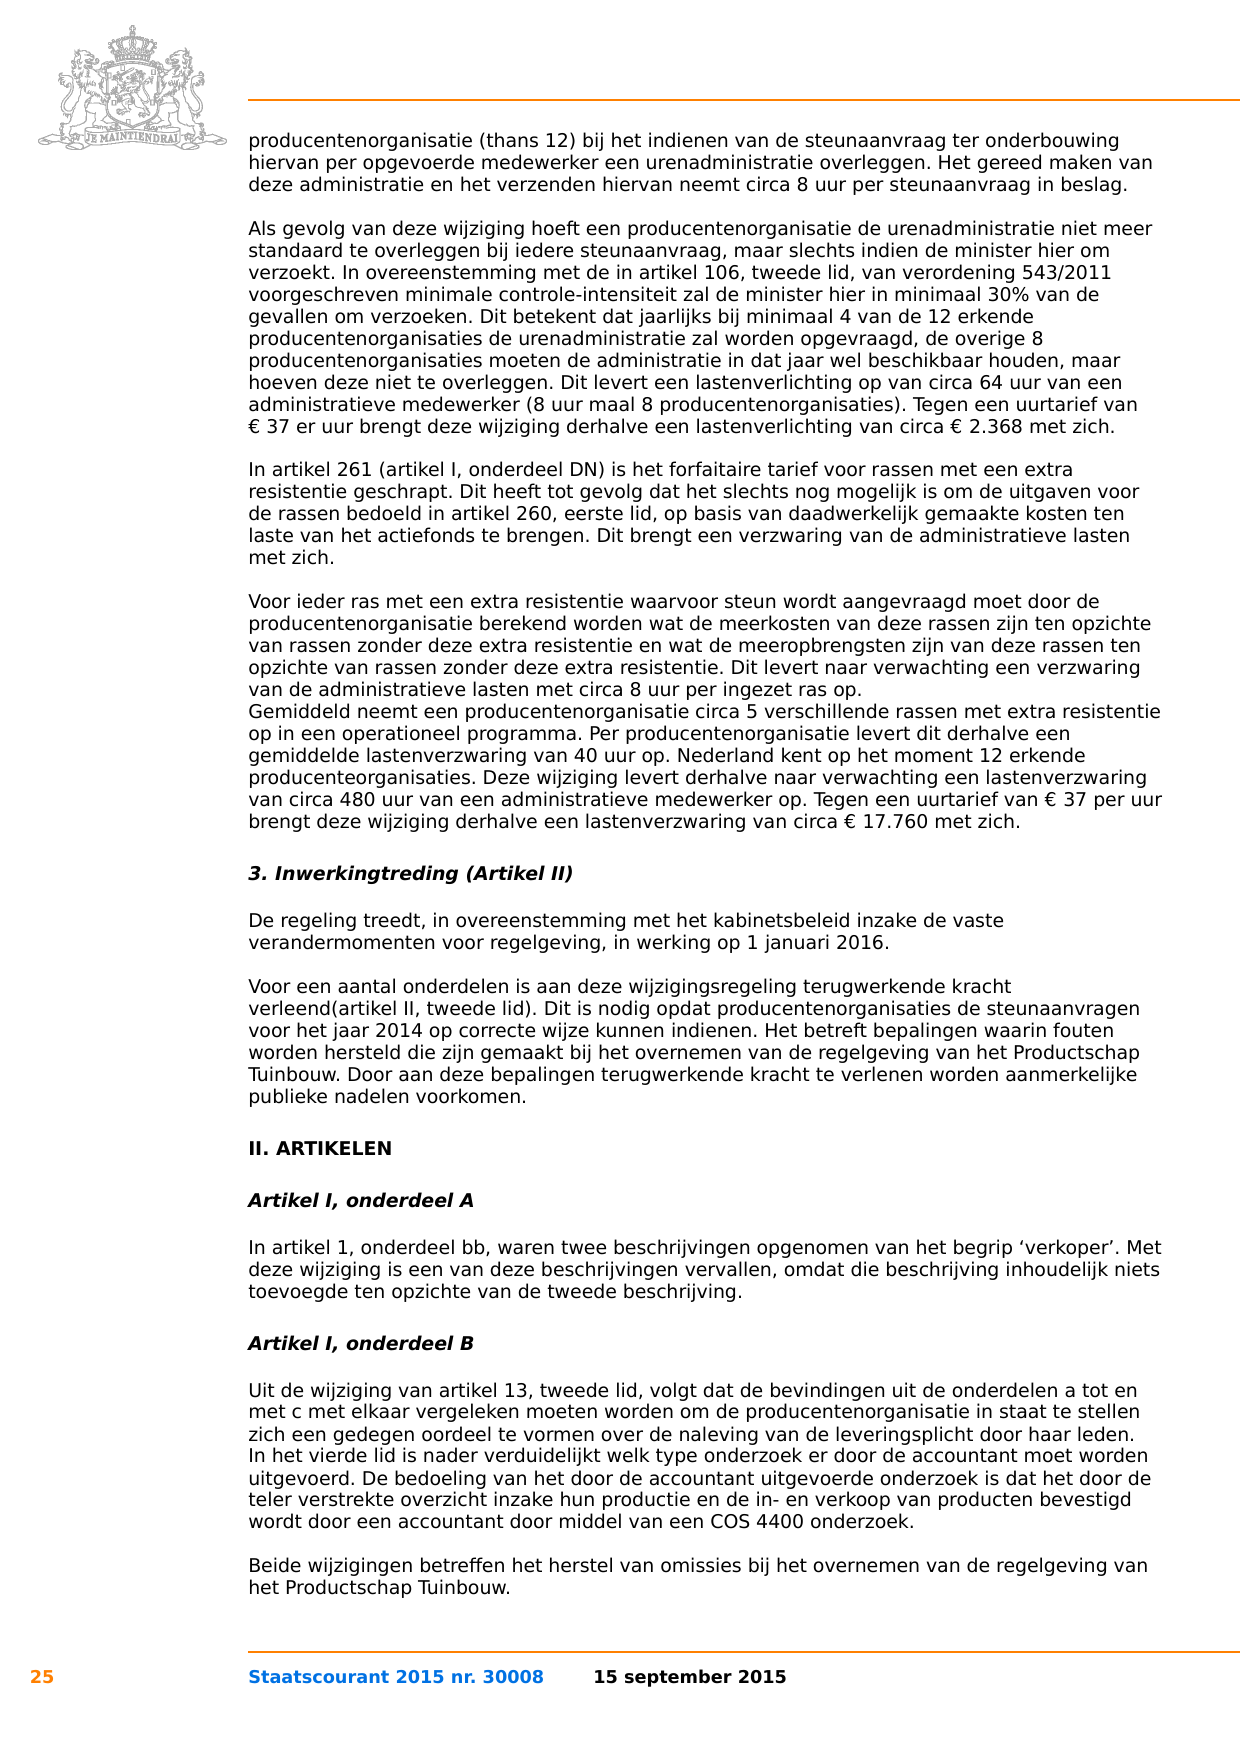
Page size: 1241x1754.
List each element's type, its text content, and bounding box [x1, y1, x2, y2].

text Uit de wijziging van artikel 13, tweede lid, volgt dat de bevindingen uit de onderdelen a tot en met c met elkaar vergeleken moeten worden om de producentenorganisatie in staat te stellen zich een gedegen oordeel te vormen over de naleving van de leveringsplicht door haar leden. [248, 1379, 1163, 1445]
subtitle II. ARTIKELEN [248, 1138, 1163, 1159]
text Als gevolg van deze wijziging hoeft een producentenorganisatie de urenadministratie niet meer standaard te overleggen bij iedere steunaanvraag, maar slechts indien de minister hier om verzoekt. In overeenstemming met de in artikel 106, tweede lid, van verordening 543/2011 voorgeschreven minimale controle-intensiteit zal de minister hier in minimaal 30% van de gevallen om verzoeken. Dit betekent dat jaarlijks bij minimaal 4 van de 12 erkende producentenorganisaties de urenadministratie zal worden opgevraagd, de overige 8 producentenorganisaties moeten de administratie in dat jaar wel beschikbaar houden, maar hoeven deze niet te overleggen. Dit levert een lastenverlichting op van circa 64 uur van een administratieve medewerker (8 uur maal 8 producentenorganisaties). Tegen een uurtarief van € 37 er uur brengt deze wijziging derhalve een lastenverlichting van circa € 2.368 met zich. [248, 218, 1163, 437]
picture [38, 25, 227, 150]
text In artikel 261 (artikel I, onderdeel DN) is het forfaitaire tarief voor rassen met een extra resistentie geschrapt. Dit heeft tot gevolg dat het slechts nog mogelijk is om de uitgaven voor de rassen bedoeld in artikel 260, eerste lid, op basis van daadwerkelijk gemaakte kosten ten laste van het actiefonds te brengen. Dit brengt een verzwaring van de administratieve lasten met zich. [248, 459, 1163, 569]
subtitle 3. Inwerkingtreding (Artikel II) [248, 863, 1163, 885]
text In artikel 1, onderdeel bb, waren twee beschrijvingen opgenomen van het begrip ‘verkoper’. Met deze wijziging is een van deze beschrijvingen vervallen, omdat die beschrijving inhoudelijk niets toevoegde ten opzichte van de tweede beschrijving. [248, 1237, 1163, 1302]
text Voor ieder ras met een extra resistentie waarvoor steun wordt aangevraagd moet door de producentenorganisatie berekend worden wat de meerkosten van deze rassen zijn ten opzichte van rassen zonder deze extra resistentie en wat de meeropbrengsten zijn van deze rassen ten opzichte van rassen zonder deze extra resistentie. Dit levert naar verwachting een verzwaring van de administratieve lasten met circa 8 uur per ingezet ras op. [248, 591, 1163, 701]
subtitle Artikel I, onderdeel A [248, 1189, 1163, 1212]
text In het vierde lid is nader verduidelijkt welk type onderzoek er door de accountant moet worden uitgevoerd. De bedoeling van het door de accountant uitgevoerde onderzoek is dat het door de teler verstrekte overzicht inzake hun productie en de in- en verkoop van producten bevestigd wordt door een accountant door middel van een COS 4400 onderzoek. [248, 1445, 1163, 1533]
subtitle Artikel I, onderdeel B [248, 1332, 1163, 1354]
text Gemiddeld neemt een producentenorganisatie circa 5 verschillende rassen met extra resistentie op in een operationeel programma. Per producentenorganisatie levert dit derhalve een gemiddelde lastenverzwaring van 40 uur op. Nederland kent op het moment 12 erkende producenteorganisaties. Deze wijziging levert derhalve naar verwachting een lastenverzwaring van circa 480 uur van een administratieve medewerker op. Tegen een uurtarief van € 37 per uur brengt deze wijziging derhalve een lastenverzwaring van circa € 17.760 met zich. [248, 701, 1163, 833]
text Beide wijzigingen betreffen het herstel van omissies bij het overnemen van de regelgeving van het Productschap Tuinbouw. [248, 1555, 1163, 1599]
text De regeling treedt, in overeenstemming met het kabinetsbeleid inzake de vaste verandermomenten voor regelgeving, in werking op 1 januari 2016. [248, 910, 1163, 954]
text Voor een aantal onderdelen is aan deze wijzigingsregeling terugwerkende kracht verleend(artikel II, tweede lid). Dit is nodig opdat producentenorganisaties de steunaanvragen voor het jaar 2014 op correcte wijze kunnen indienen. Het betreft bepalingen waarin fouten worden hersteld die zijn gemaakt bij het overnemen van de regelgeving van het Productschap Tuinbouw. Door aan deze bepalingen terugwerkende kracht te verlenen worden aanmerkelijke publieke nadelen voorkomen. [248, 976, 1163, 1108]
text producentenorganisatie (thans 12) bij het indienen van de steunaanvraag ter onderbouwing hiervan per opgevoerde medewerker een urenadministratie overleggen. Het gereed maken van deze administratie en het verzenden hiervan neemt circa 8 uur per steunaanvraag in beslag. [248, 130, 1163, 196]
